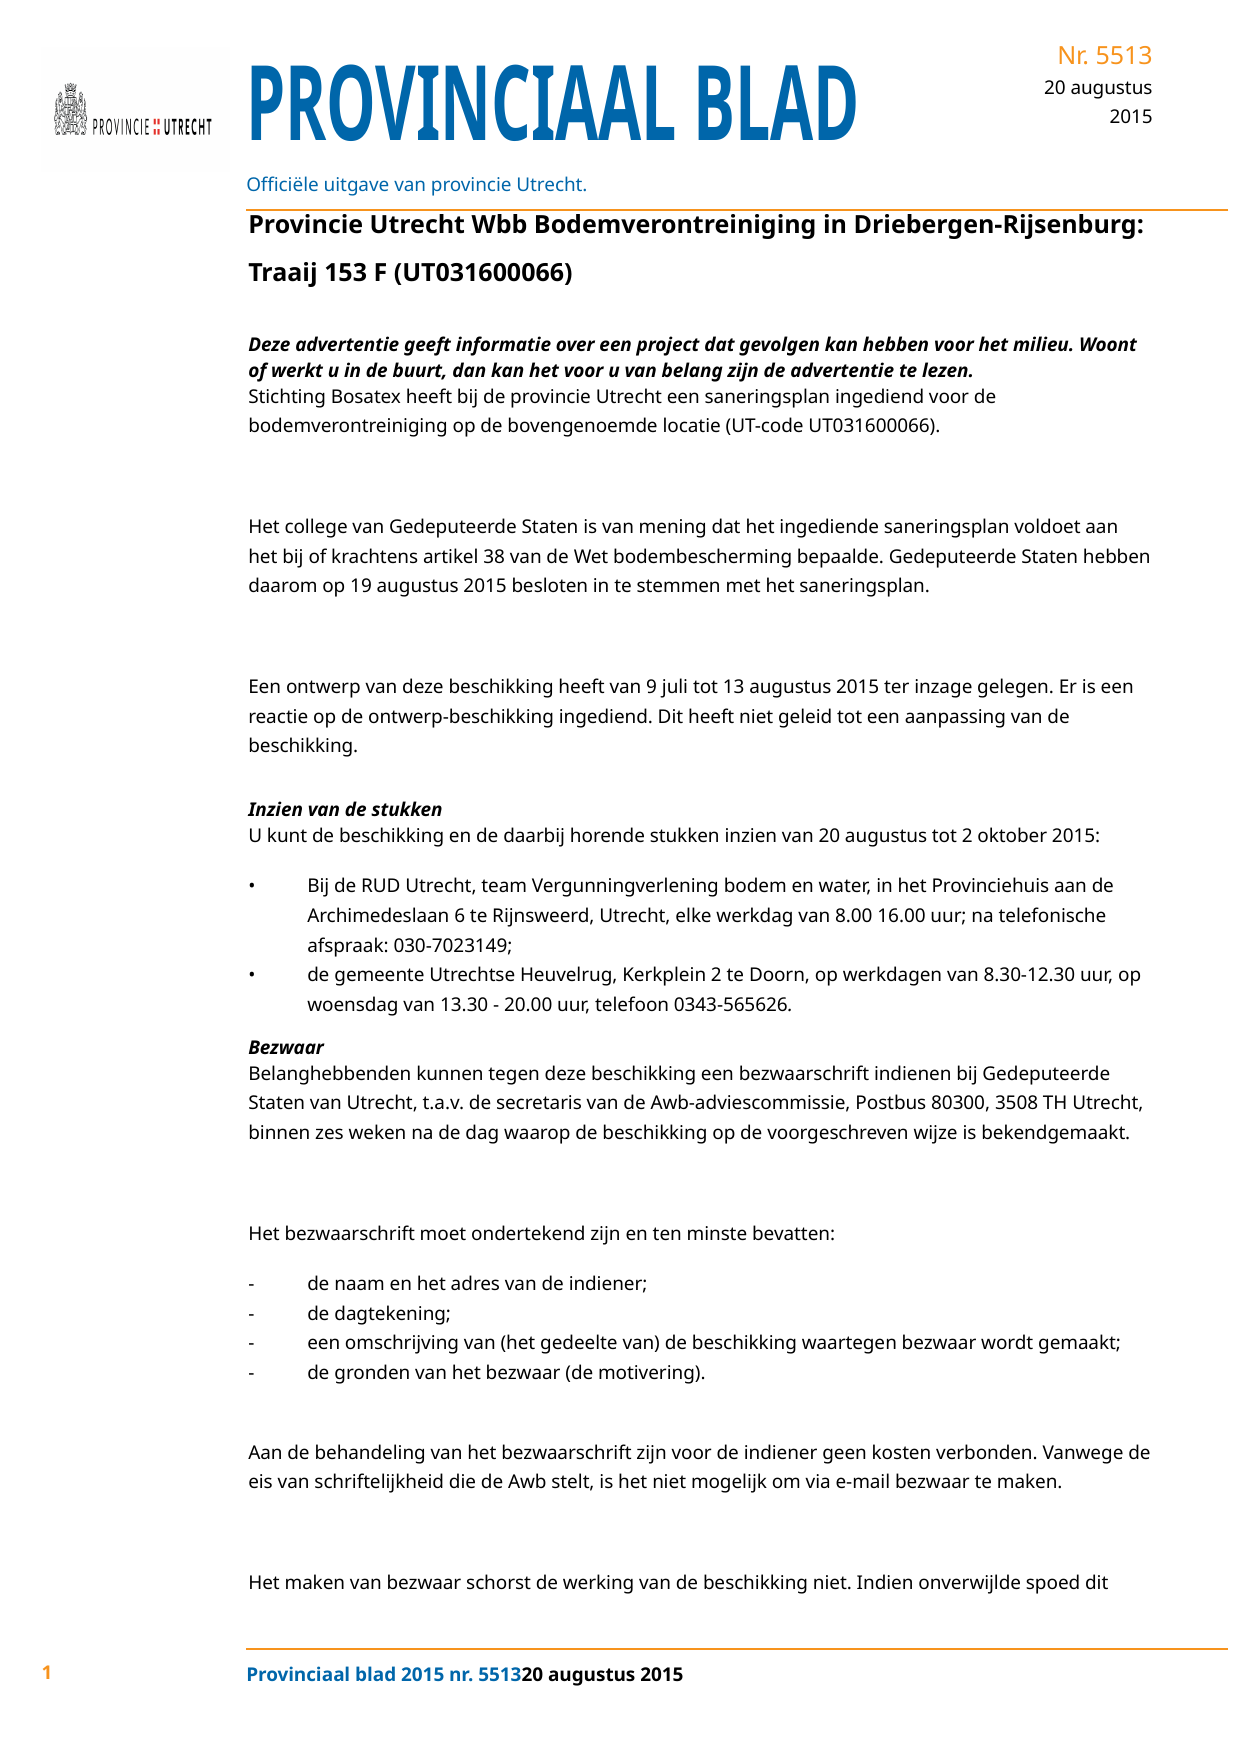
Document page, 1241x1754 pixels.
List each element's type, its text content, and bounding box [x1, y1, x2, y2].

text Inzien van de stukken [248, 796, 1152, 822]
text Bezwaar [248, 1034, 1152, 1060]
list de gronden van het bezwaar (de motivering). [248, 1359, 1152, 1385]
list de gemeente Utrechtse Heuvelrug, Kerkplein 2 te Doorn, op werkdagen van 8.30-12.30 uur, op woensdag van 13.30 - 20.00 uur, telefoon 0343-565626. [248, 961, 1152, 1017]
text Een ontwerp van deze beschikking heeft van 9 juli tot 13 augustus 2015 ter inzage gelegen. Er is een reactie op de ontwerp-beschikking ingediend. Dit heeft niet geleid tot een aanpassing van de beschikking. [248, 673, 1152, 758]
list een omschrijving van (het gedeelte van) de beschikking waartegen bezwaar wordt gemaakt; [248, 1329, 1152, 1355]
text Deze advertentie geeft informatie over een project dat gevolgen kan hebben voor het milieu. Woont of werkt u in de buurt, dan kan het voor u van belang zijn de advertentie te lezen. [248, 331, 1152, 383]
text Belanghebbenden kunnen tegen deze beschikking een bezwaarschrift indienen bij Gedeputeerde Staten van Utrecht, t.a.v. de secretaris van de Awb-adviescommissie, Postbus 80300, 3508 TH Utrecht, binnen zes weken na de dag waarop de beschikking op de voorgeschreven wijze is bekendgemaakt. [248, 1060, 1152, 1145]
list de naam en het adres van de indiener; [248, 1270, 1152, 1296]
text Het college van Gedeputeerde Staten is van mening dat het ingediende saneringsplan voldoet aan het bij of krachtens artikel 38 van de Wet bodembescherming bepaalde. Gedeputeerde Staten hebben daarom op 19 augustus 2015 besloten in te stemmen met het saneringsplan. [248, 513, 1152, 598]
list Bij de RUD Utrecht, team Vergunningverlening bodem en water, in het Provinciehuis aan de Archimedeslaan 6 te Rijnsweerd, Utrecht, elke werkdag van 8.00 16.00 uur; na telefonische afspraak: 030-7023149; [248, 873, 1152, 957]
text U kunt de beschikking en de daarbij horende stukken inzien van 20 augustus tot 2 oktober 2015: [248, 822, 1152, 848]
text Het maken van bezwaar schorst de werking van de beschikking niet. Indien onverwijlde spoed dit [248, 1569, 1152, 1595]
text Aan de behandeling van het bezwaarschrift zijn voor de indiener geen kosten verbonden. Vanwege de eis van schriftelijkheid die de Awb stelt, is het niet mogelijk om via e-mail bezwaar te maken. [248, 1439, 1152, 1494]
list de dagtekening; [248, 1300, 1152, 1326]
text Stichting Bosatex heeft bij de provincie Utrecht een saneringsplan ingediend voor de bodemverontreiniging op de bovengenoemde locatie (UT-code UT031600066). [248, 383, 1152, 438]
text Provincie Utrecht Wbb Bodemverontreiniging in Driebergen-Rijsenburg: Traaij 153 F (UT031600066) [248, 211, 1152, 288]
picture [41, 47, 231, 172]
text Het bezwaarschrift moet ondertekend zijn en ten minste bevatten: [248, 1220, 1152, 1246]
